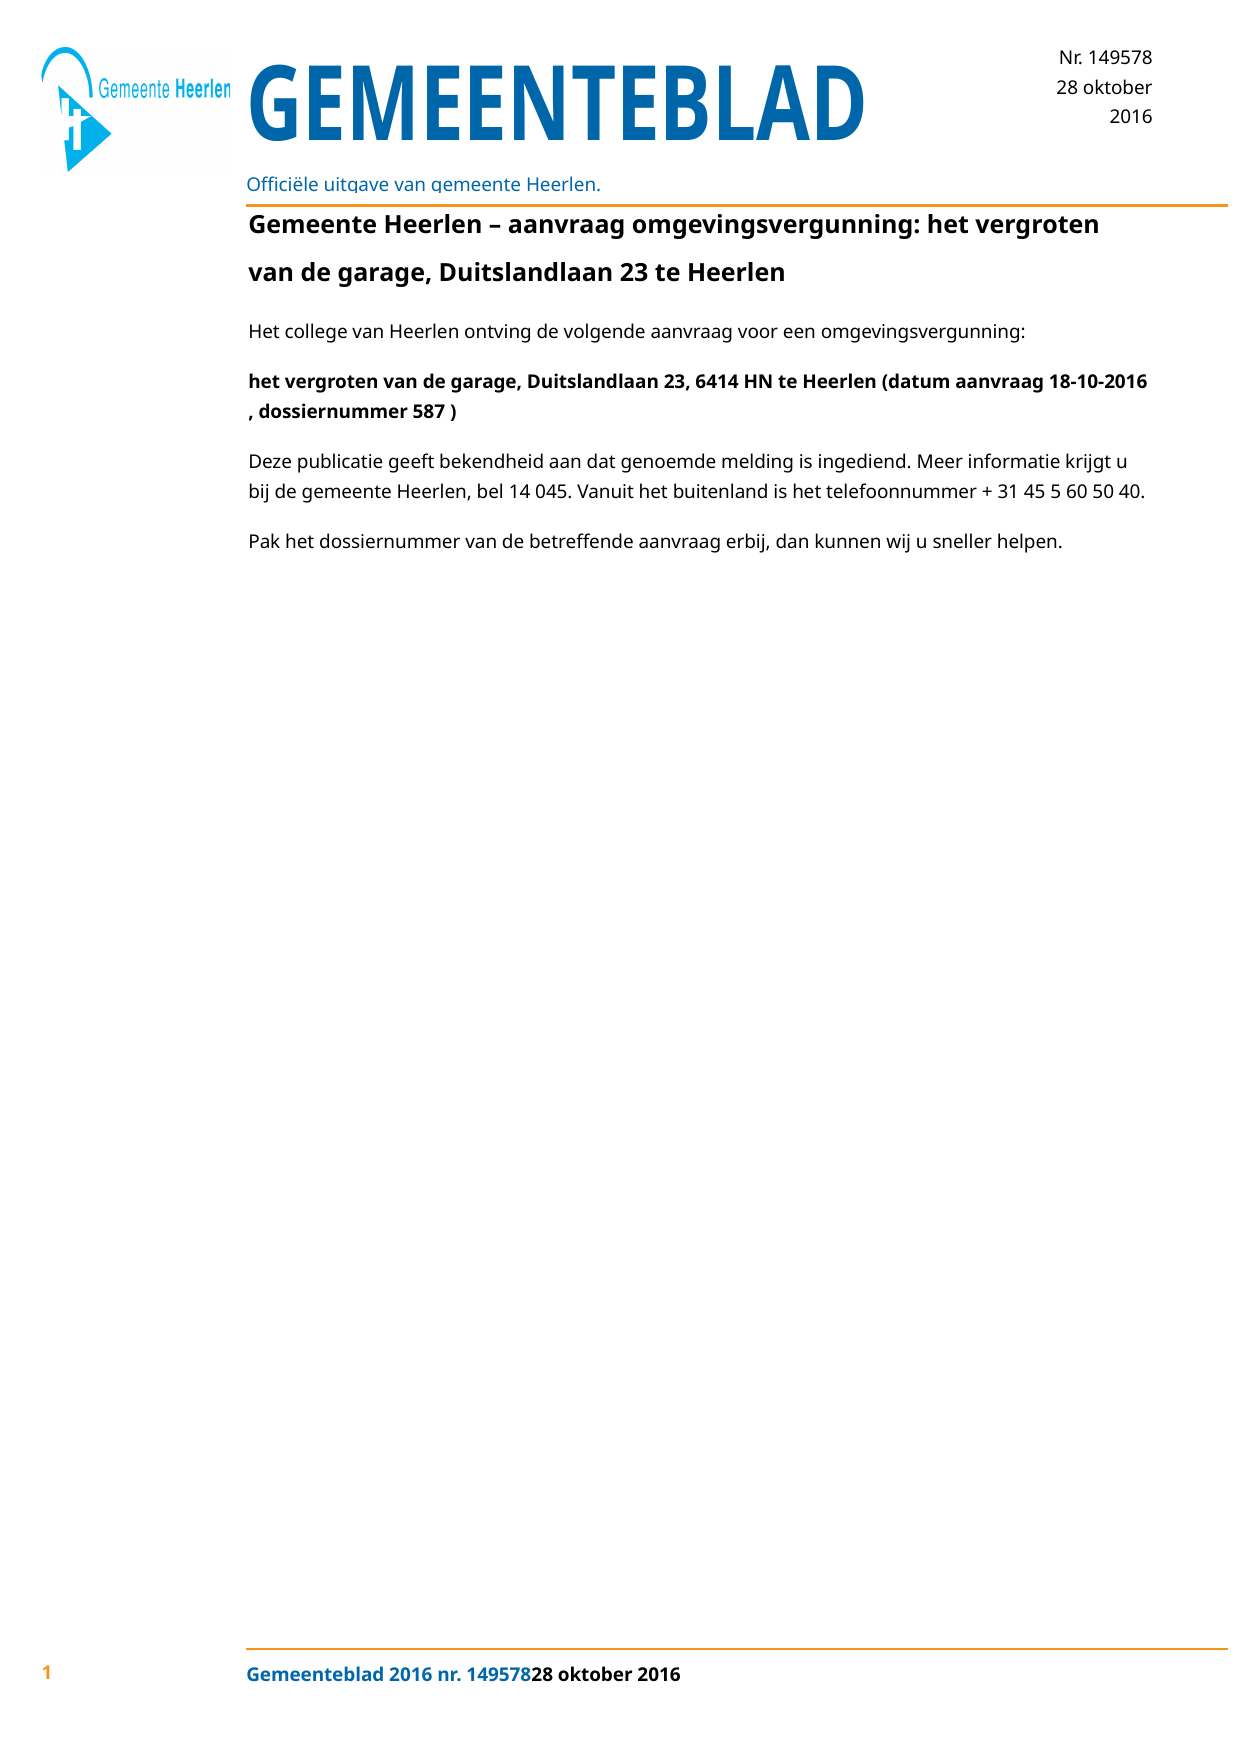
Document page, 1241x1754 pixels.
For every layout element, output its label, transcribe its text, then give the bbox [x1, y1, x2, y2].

picture [41, 47, 58, 70]
text Gemeente Heerlen – aanvraag omgevingsvergunning: het vergroten van de garage, Duitslandlaan 23 te Heerlen [248, 207, 1152, 288]
text Deze publicatie geeft bekendheid aan dat genoemde melding is ingediend. Meer informatie krijgt u bij de gemeente Heerlen, bel 14 045. Vanuit het buitenland is het telefoonnummer + 31 45 5 60 50 40. [248, 448, 1152, 504]
text het vergroten van de garage, Duitslandlaan 23, 6414 HN te Heerlen (datum aanvraag 18-10-2016 , dossiernummer 587 ) [248, 368, 1152, 424]
text Pak het dossiernummer van de betreffende aanvraag erbij, dan kunnen wij u sneller helpen. [248, 528, 1152, 554]
text Het college van Heerlen ontving de volgende aanvraag voor een omgevingsvergunning: [248, 318, 1152, 344]
picture [41, 47, 231, 172]
